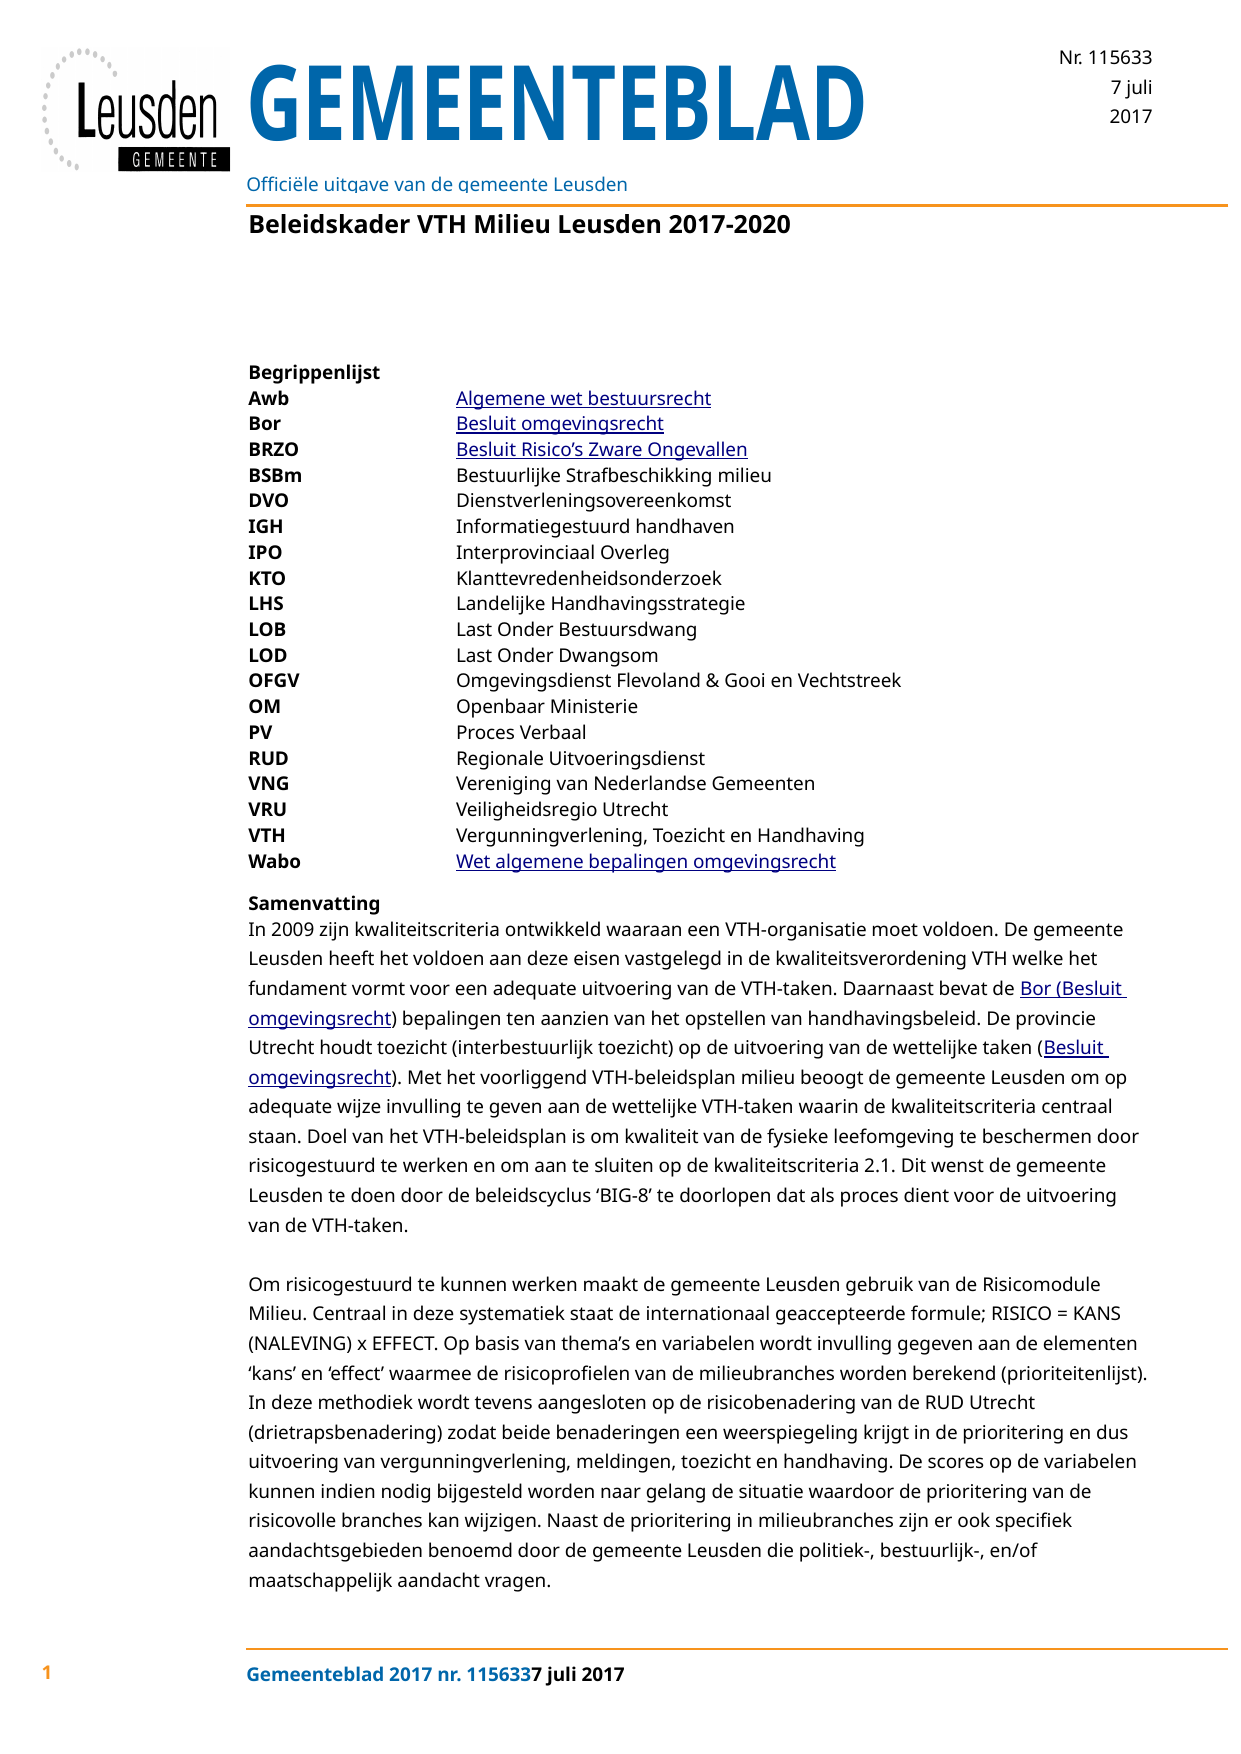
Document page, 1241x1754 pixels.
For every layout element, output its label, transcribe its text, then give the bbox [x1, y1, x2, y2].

table_cell Wet algemene bepalingen omgevingsrecht [456, 848, 1152, 873]
table_cell Last Onder Bestuursdwang [456, 616, 1152, 642]
text Om risicogestuurd te kunnen werken maakt de gemeente Leusden gebruik van de Risicomodule Milieu. Centraal in deze systematiek staat de internationaal geaccepteerde formule; RISICO = KANS (NALEVING) x EFFECT. Op basis van thema’s en variabelen wordt invulling gegeven aan de elementen ‘kans’ en ‘effect’ waarmee de risicoprofielen van de milieubranches worden berekend (prioriteitenlijst). In deze methodiek wordt tevens aangesloten op de risicobenadering van de RUD Utrecht (drietrapsbenadering) zodat beide benaderingen een weerspiegeling krijgt in de prioritering en dus uitvoering van vergunningverlening, meldingen, toezicht en handhaving. De scores op de variabelen kunnen indien nodig bijgesteld worden naar gelang de situatie waardoor de prioritering van de risicovolle branches kan wijzigen. Naast de prioritering in milieubranches zijn er ook specifiek aandachtsgebieden benoemd door de gemeente Leusden die politiek-, bestuurlijk-, en/of maatschappelijk aandacht vragen. [248, 1271, 1152, 1593]
table_cell LOD [248, 642, 456, 668]
table_cell BSBm [248, 462, 456, 488]
table_cell KTO [248, 565, 456, 591]
table_cell Regionale Uitvoeringsdienst [456, 745, 1152, 771]
table_cell IPO [248, 539, 456, 565]
table_cell IGH [248, 513, 456, 539]
text Begrippenlijst [248, 359, 1152, 384]
table_cell Interprovinciaal Overleg [456, 539, 1152, 565]
table_cell Informatiegestuurd handhaven [456, 513, 1152, 539]
table_cell VRU [248, 796, 456, 822]
table_cell Besluit omgevingsrecht [456, 410, 1152, 436]
table_cell DVO [248, 488, 456, 513]
table_cell LOB [248, 616, 456, 642]
table_cell VTH [248, 822, 456, 848]
table_cell Klanttevredenheidsonderzoek [456, 565, 1152, 591]
table_cell Last Onder Dwangsom [456, 642, 1152, 668]
table_cell LHS [248, 591, 456, 616]
table_cell Omgevingsdienst Flevoland & Gooi en Vechtstreek [456, 668, 1152, 693]
table_cell Openbaar Ministerie [456, 694, 1152, 719]
text In 2009 zijn kwaliteitscriteria ontwikkeld waaraan een VTH-organisatie moet voldoen. De gemeente Leusden heeft het voldoen aan deze eisen vastgelegd in de kwaliteitsverordening VTH welke het fundament vormt voor een adequate uitvoering van de VTH-taken. Daarnaast bevat de Bor (Besluit omgevingsrecht) bepalingen ten aanzien van het opstellen van handhavingsbeleid. De provincie Utrecht houdt toezicht (interbestuurlijk toezicht) op de uitvoering van de wettelijke taken (Besluit omgevingsrecht). Met het voorliggend VTH-beleidsplan milieu beoogt de gemeente Leusden om op adequate wijze invulling te geven aan de wettelijke VTH-taken waarin de kwaliteitscriteria centraal staan. Doel van het VTH-beleidsplan is om kwaliteit van de fysieke leefomgeving te beschermen door risicogestuurd te werken en om aan te sluiten op de kwaliteitscriteria 2.1. Dit wenst de gemeente Leusden te doen door de beleidscyclus ‘BIG-8’ te doorlopen dat als proces dient voor de uitvoering van de VTH-taken. [248, 916, 1152, 1238]
picture [41, 47, 231, 172]
table_cell OM [248, 694, 456, 719]
table_cell RUD [248, 745, 456, 771]
table_cell VNG [248, 771, 456, 796]
table_cell Bor [248, 410, 456, 436]
table_cell Dienstverleningsovereenkomst [456, 488, 1152, 513]
table_cell Wabo [248, 848, 456, 873]
table_cell Besluit Risico’s Zware Ongevallen [456, 436, 1152, 462]
table_cell Vergunningverlening, Toezicht en Handhaving [456, 822, 1152, 848]
table_cell Veiligheidsregio Utrecht [456, 796, 1152, 822]
table_cell Proces Verbaal [456, 719, 1152, 745]
table_cell Bestuurlijke Strafbeschikking milieu [456, 462, 1152, 488]
table_cell OFGV [248, 668, 456, 693]
table_header Awb [248, 385, 456, 410]
table_header Algemene wet bestuursrecht [456, 385, 1152, 410]
table_cell BRZO [248, 436, 456, 462]
table_cell Vereniging van Nederlandse Gemeenten [456, 771, 1152, 796]
text Samenvatting [248, 890, 1152, 916]
table_cell PV [248, 719, 456, 745]
table_cell Landelijke Handhavingsstrategie [456, 591, 1152, 616]
text Beleidskader VTH Milieu Leusden 2017-2020 [248, 207, 1152, 241]
